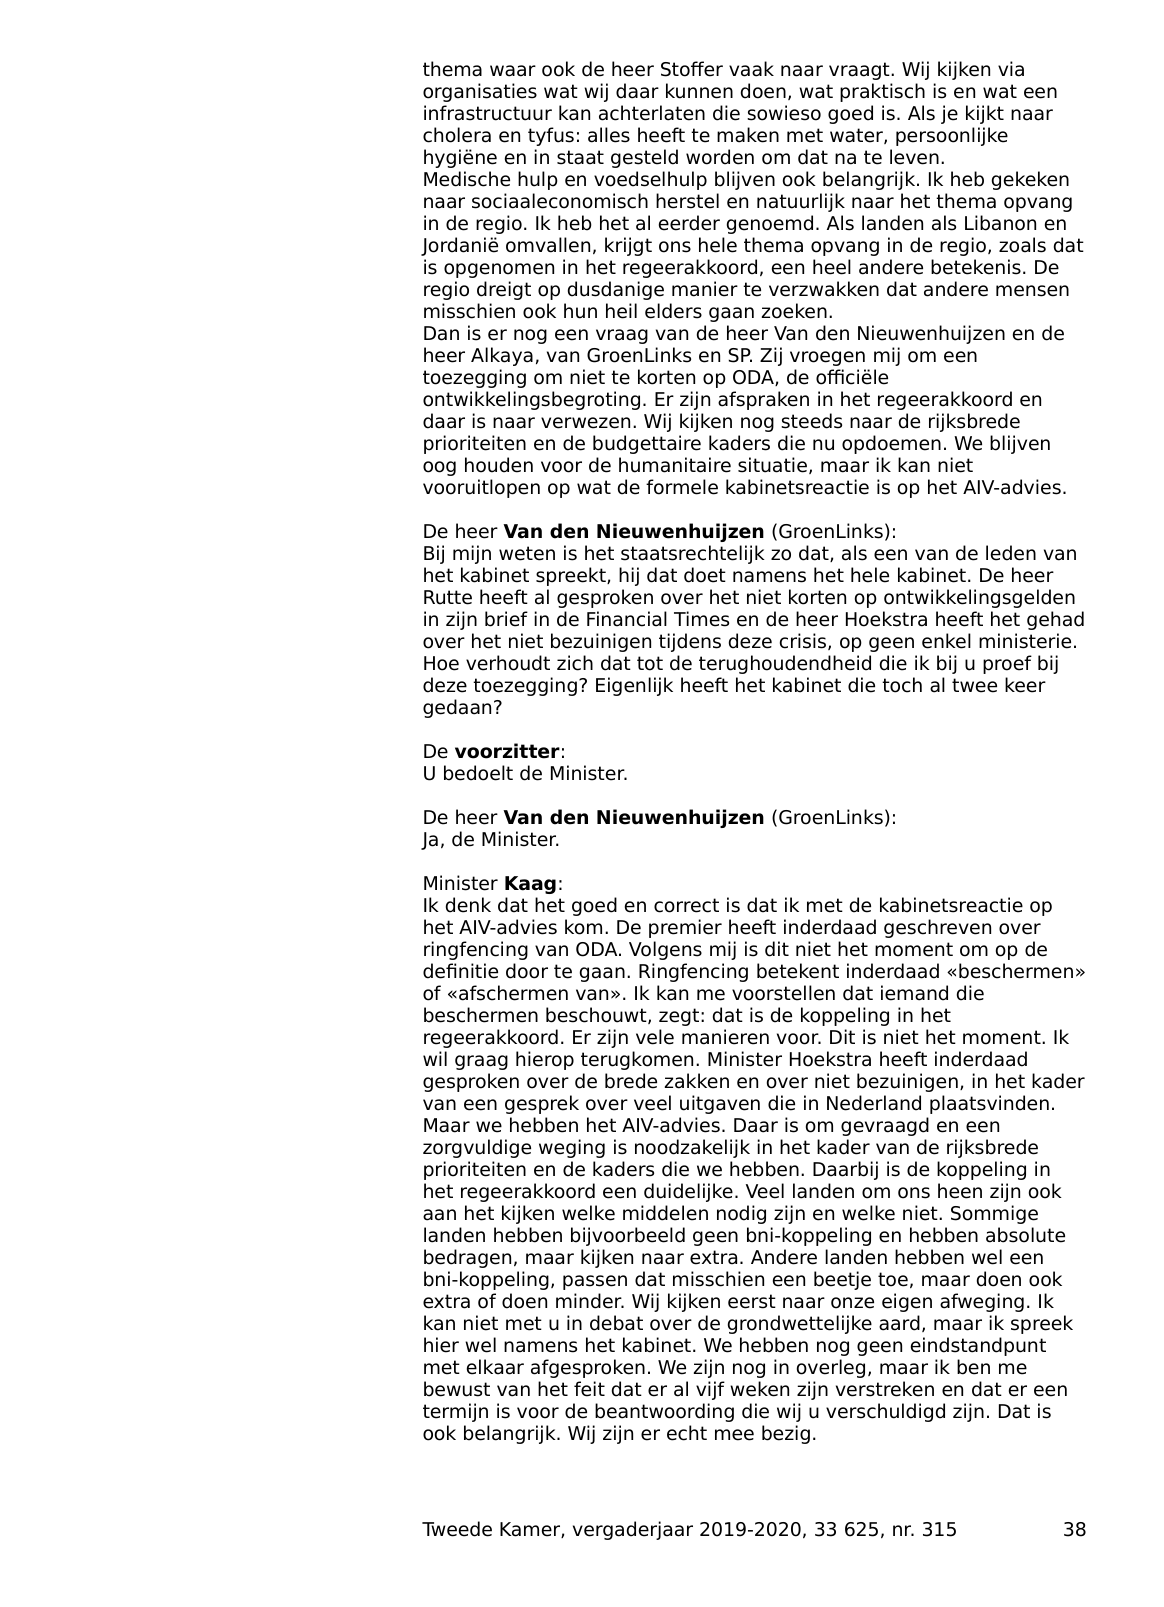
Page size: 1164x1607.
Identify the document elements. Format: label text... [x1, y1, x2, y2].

text Ik denk dat het goed en correct is dat ik met de kabinetsreactie op het AIV-advies kom. De premier heeft inderdaad geschreven over ringfencing van ODA. Volgens mij is dit niet het moment om op de definitie door te gaan. Ringfencing betekent inderdaad «beschermen» of «afschermen van». Ik kan me voorstellen dat iemand die beschermen beschouwt, zegt: dat is de koppeling in het regeerakkoord. Er zijn vele manieren voor. Dit is niet het moment. Ik wil graag hierop terugkomen. Minister Hoekstra heeft inderdaad gesproken over de brede zakken en over niet bezuinigen, in het kader van een gesprek over veel uitgaven die in Nederland plaatsvinden. Maar we hebben het AIV-advies. Daar is om gevraagd en een zorgvuldige weging is noodzakelijk in het kader van de rijksbrede prioriteiten en de kaders die we hebben. Daarbij is de koppeling in het regeerakkoord een duidelijke. Veel landen om ons heen zijn ook aan het kijken welke middelen nodig zijn en welke niet. Sommige landen hebben bijvoorbeeld geen bni-koppeling en hebben absolute bedragen, maar kijken naar extra. Andere landen hebben wel een bni-koppeling, passen dat misschien een beetje toe, maar doen ook extra of doen minder. Wij kijken eerst naar onze eigen afweging. Ik kan niet met u in debat over de grondwettelijke aard, maar ik spreek hier wel namens het kabinet. We hebben nog geen eindstandpunt met elkaar afgesproken. We zijn nog in overleg, maar ik ben me bewust van het feit dat er al vijf weken zijn verstreken en dat er een termijn is voor de beantwoording die wij u verschuldigd zijn. Dat is ook belangrijk. Wij zijn er echt mee bezig. [422, 895, 1087, 1444]
text De heer Van den Nieuwenhuijzen (GroenLinks): [422, 807, 1087, 829]
text U bedoelt de Minister. [422, 763, 1087, 785]
text Dan is er nog een vraag van de heer Van den Nieuwenhuijzen en de heer Alkaya, van GroenLinks en SP. Zij vroegen mij om een toezegging om niet te korten op ODA, de officiële ontwikkelingsbegroting. Er zijn afspraken in het regeerakkoord en daar is naar verwezen. Wij kijken nog steeds naar de rijksbrede prioriteiten en de budgettaire kaders die nu opdoemen. We blijven oog houden voor de humanitaire situatie, maar ik kan niet vooruitlopen op wat de formele kabinetsreactie is op het AIV-advies. [422, 323, 1087, 499]
text Bij mijn weten is het staatsrechtelijk zo dat, als een van de leden van het kabinet spreekt, hij dat doet namens het hele kabinet. De heer Rutte heeft al gesproken over het niet korten op ontwikkelingsgelden in zijn brief in de Financial Times en de heer Hoekstra heeft het gehad over het niet bezuinigen tijdens deze crisis, op geen enkel ministerie. Hoe verhoudt zich dat tot de terughoudendheid die ik bij u proef bij deze toezegging? Eigenlijk heeft het kabinet die toch al twee keer gedaan? [422, 543, 1087, 719]
text Medische hulp en voedselhulp blijven ook belangrijk. Ik heb gekeken naar sociaaleconomisch herstel en natuurlijk naar het thema opvang in de regio. Ik heb het al eerder genoemd. Als landen als Libanon en Jordanië omvallen, krijgt ons hele thema opvang in de regio, zoals dat is opgenomen in het regeerakkoord, een heel andere betekenis. De regio dreigt op dusdanige manier te verzwakken dat andere mensen misschien ook hun heil elders gaan zoeken. [422, 169, 1087, 323]
text De heer Van den Nieuwenhuijzen (GroenLinks): [422, 521, 1087, 543]
text Ja, de Minister. [422, 829, 1087, 851]
text thema waar ook de heer Stoffer vaak naar vraagt. Wij kijken via organisaties wat wij daar kunnen doen, wat praktisch is en wat een infrastructuur kan achterlaten die sowieso goed is. Als je kijkt naar cholera en tyfus: alles heeft te maken met water, persoonlijke hygiëne en in staat gesteld worden om dat na te leven. [422, 59, 1087, 169]
text Minister Kaag: [422, 873, 1087, 895]
text De voorzitter: [422, 741, 1087, 763]
